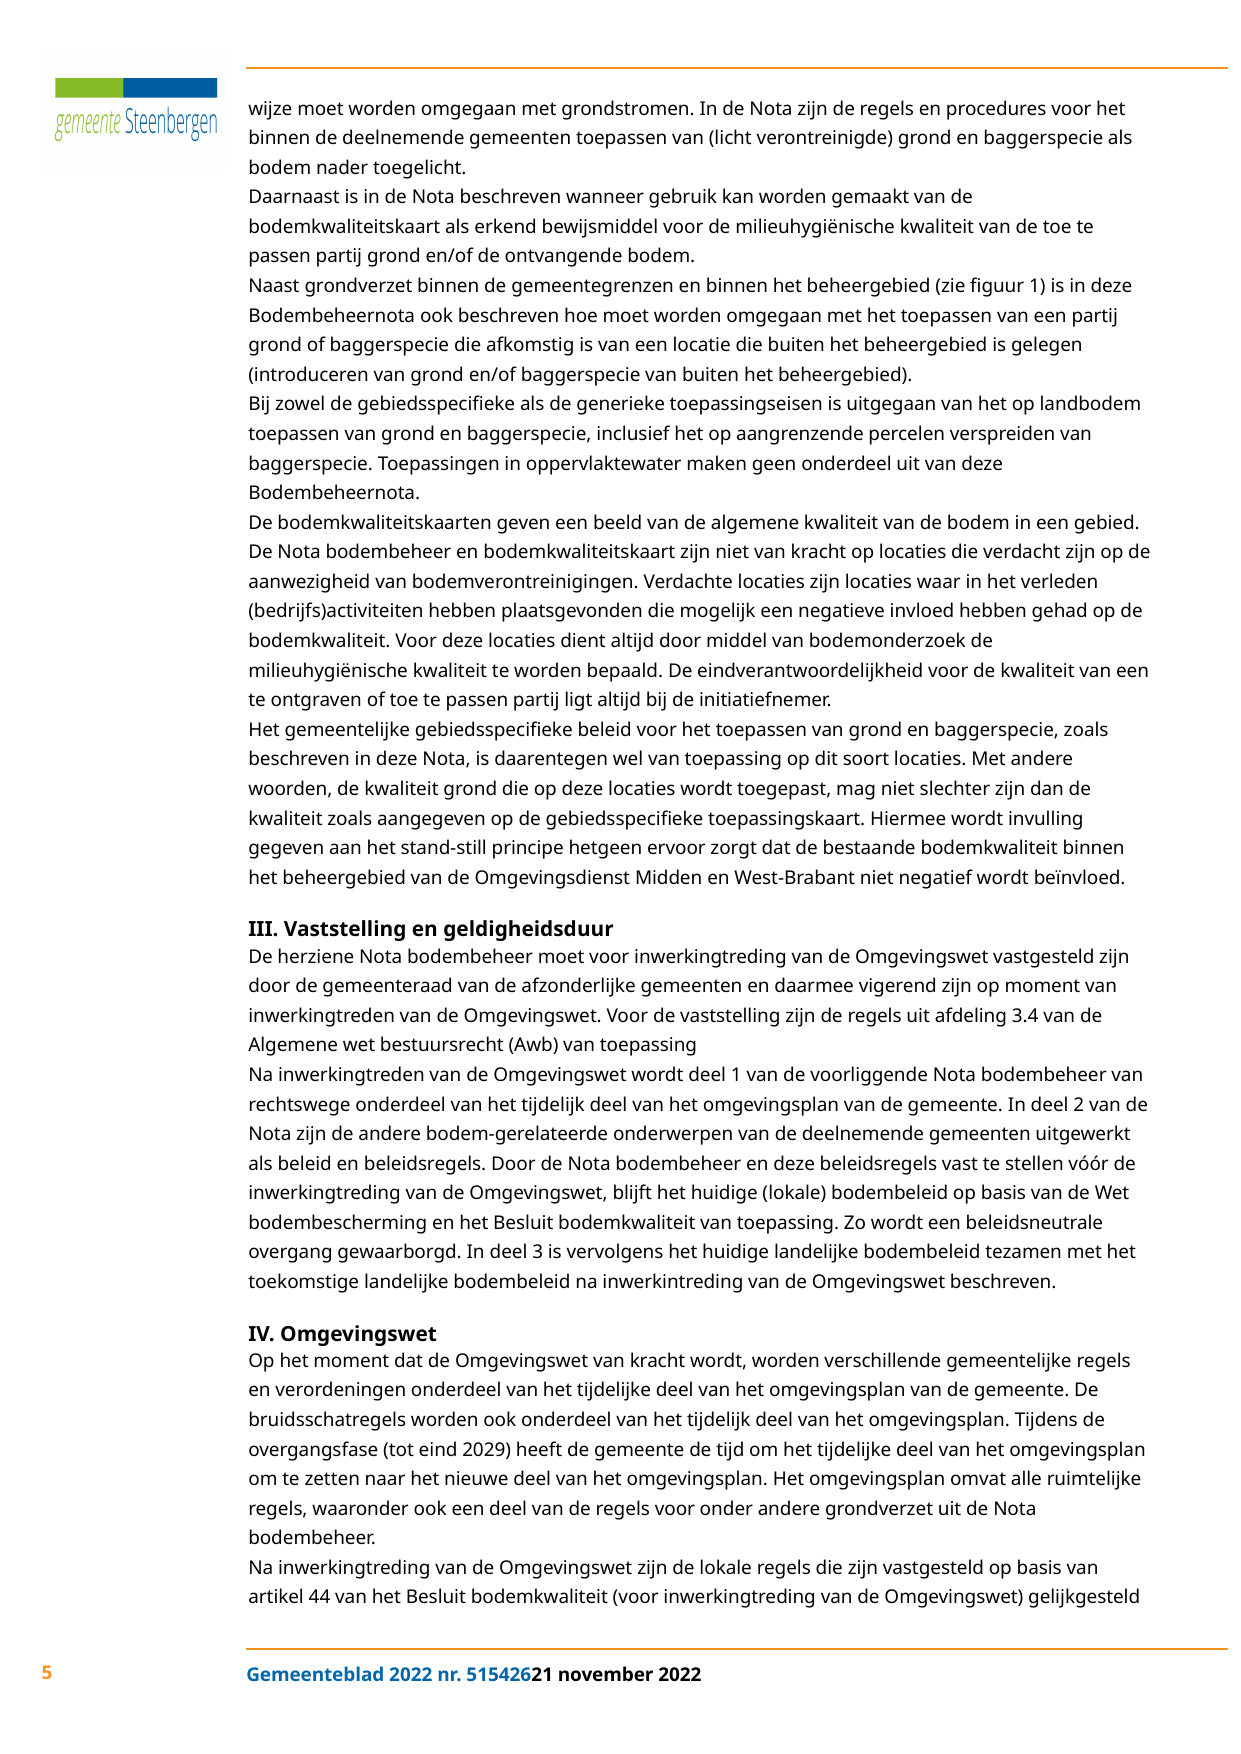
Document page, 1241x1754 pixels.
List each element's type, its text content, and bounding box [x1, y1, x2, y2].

text Het gemeentelijke gebiedsspecifieke beleid voor het toepassen van grond en baggerspecie, zoals beschreven in deze Nota, is daarentegen wel van toepassing op dit soort locaties. Met andere woorden, de kwaliteit grond die op deze locaties wordt toegepast, mag niet slechter zijn dan de kwaliteit zoals aangegeven op de gebiedsspecifieke toepassingskaart. Hiermee wordt invulling gegeven aan het stand-still principe hetgeen ervoor zorgt dat de bestaande bodemkwaliteit binnen het beheergebied van de Omgevingsdienst Midden en West-Brabant niet negatief wordt beïnvloed. [248, 716, 1152, 890]
text IV. Omgevingswet [248, 1319, 1152, 1347]
text Na inwerkingtreding van de Omgevingswet zijn de lokale regels die zijn vastgesteld op basis van artikel 44 van het Besluit bodemkwaliteit (voor inwerkingtreding van de Omgevingswet) gelijkgesteld [248, 1554, 1152, 1609]
picture [41, 47, 231, 172]
text Bij zowel de gebiedsspecifieke als de generieke toepassingseisen is uitgegaan van het op landbodem toepassen van grond en baggerspecie, inclusief het op aangrenzende percelen verspreiden van baggerspecie. Toepassingen in oppervlaktewater maken geen onderdeel uit van deze Bodembeheernota. [248, 391, 1152, 505]
text Na inwerkingtreden van de Omgevingswet wordt deel 1 van de voorliggende Nota bodembeheer van rechtswege onderdeel van het tijdelijk deel van het omgevingsplan van de gemeente. In deel 2 van de Nota zijn de andere bodem-gerelateerde onderwerpen van de deelnemende gemeenten uitgewerkt als beleid en beleidsregels. Door de Nota bodembeheer en deze beleidsregels vast te stellen vóór de inwerkingtreding van de Omgevingswet, blijft het huidige (lokale) bodembeleid op basis van de Wet bodembescherming en het Besluit bodemkwaliteit van toepassing. Zo wordt een beleidsneutrale overgang gewaarborgd. In deel 3 is vervolgens het huidige landelijke bodembeleid tezamen met het toekomstige landelijke bodembeleid na inwerkintreding van de Omgevingswet beschreven. [248, 1061, 1152, 1294]
text Naast grondverzet binnen de gemeentegrenzen en binnen het beheergebied (zie figuur 1) is in deze Bodembeheernota ook beschreven hoe moet worden omgegaan met het toepassen van een partij grond of baggerspecie die afkomstig is van een locatie die buiten het beheergebied is gelegen (introduceren van grond en/of baggerspecie van buiten het beheergebied). [248, 272, 1152, 387]
text De bodemkwaliteitskaarten geven een beeld van de algemene kwaliteit van de bodem in een gebied. De Nota bodembeheer en bodemkwaliteitskaart zijn niet van kracht op locaties die verdacht zijn op de aanwezigheid van bodemverontreinigingen. Verdachte locaties zijn locaties waar in het verleden (bedrijfs)activiteiten hebben plaatsgevonden die mogelijk een negatieve invloed hebben gehad op de bodemkwaliteit. Voor deze locaties dient altijd door middel van bodemonderzoek de milieuhygiënische kwaliteit te worden bepaald. De eindverantwoordelijkheid voor de kwaliteit van een te ontgraven of toe te passen partij ligt altijd bij de initiatiefnemer. [248, 509, 1152, 712]
text De herziene Nota bodembeheer moet voor inwerkingtreding van de Omgevingswet vastgesteld zijn door de gemeenteraad van de afzonderlijke gemeenten en daarmee vigerend zijn op moment van inwerkingtreden van de Omgevingswet. Voor de vaststelling zijn de regels uit afdeling 3.4 van de Algemene wet bestuursrecht (Awb) van toepassing [248, 943, 1152, 1057]
text wijze moet worden omgegaan met grondstromen. In de Nota zijn de regels en procedures voor het binnen de deelnemende gemeenten toepassen van (licht verontreinigde) grond en baggerspecie als bodem nader toegelicht. [248, 95, 1152, 180]
text III. Vaststelling en geldigheidsduur [248, 914, 1152, 943]
text Op het moment dat de Omgevingswet van kracht wordt, worden verschillende gemeentelijke regels en verordeningen onderdeel van het tijdelijke deel van het omgevingsplan van de gemeente. De bruidsschatregels worden ook onderdeel van het tijdelijk deel van het omgevingsplan. Tijdens de overgangsfase (tot eind 2029) heeft de gemeente de tijd om het tijdelijke deel van het omgevingsplan om te zetten naar het nieuwe deel van het omgevingsplan. Het omgevingsplan omvat alle ruimtelijke regels, waaronder ook een deel van de regels voor onder andere grondverzet uit de Nota bodembeheer. [248, 1347, 1152, 1550]
text Daarnaast is in de Nota beschreven wanneer gebruik kan worden gemaakt van de bodemkwaliteitskaart als erkend bewijsmiddel voor de milieuhygiënische kwaliteit van de toe te passen partij grond en/of de ontvangende bodem. [248, 183, 1152, 268]
